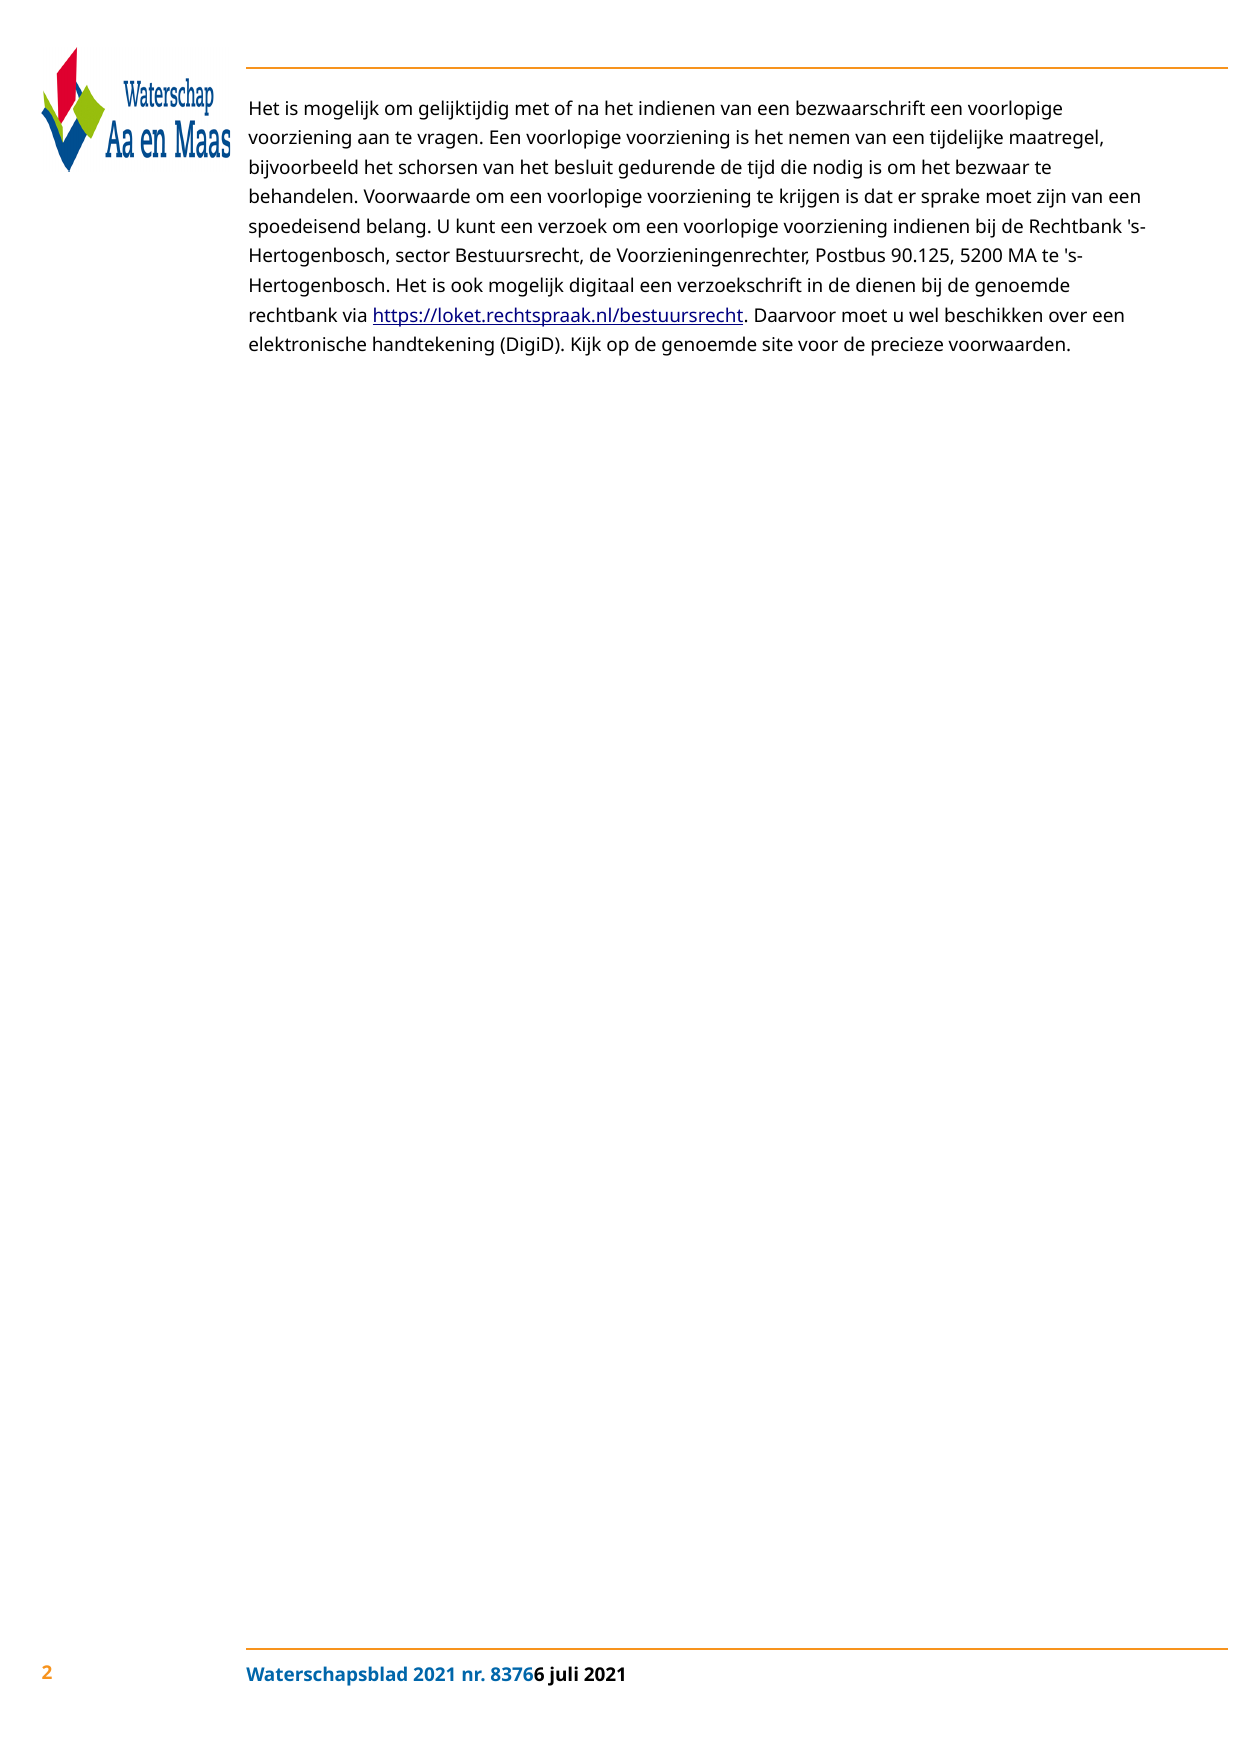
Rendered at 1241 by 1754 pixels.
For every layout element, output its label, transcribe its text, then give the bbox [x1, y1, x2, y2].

picture [41, 47, 231, 172]
text Het is mogelijk om gelijktijdig met of na het indienen van een bezwaarschrift een voorlopige voorziening aan te vragen. Een voorlopige voorziening is het nemen van een tijdelijke maatregel, bijvoorbeeld het schorsen van het besluit gedurende de tijd die nodig is om het bezwaar te behandelen. Voorwaarde om een voorlopige voorziening te krijgen is dat er sprake moet zijn van een spoedeisend belang. U kunt een verzoek om een voorlopige voorziening indienen bij de Rechtbank 's-Hertogenbosch, sector Bestuursrecht, de Voorzieningenrechter, Postbus 90.125, 5200 MA te 's-Hertogenbosch. Het is ook mogelijk digitaal een verzoekschrift in de dienen bij de genoemde rechtbank via https://loket.rechtspraak.nl/bestuursrecht. Daarvoor moet u wel beschikken over een elektronische handtekening (DigiD). Kijk op de genoemde site voor de precieze voorwaarden. [248, 95, 1152, 357]
